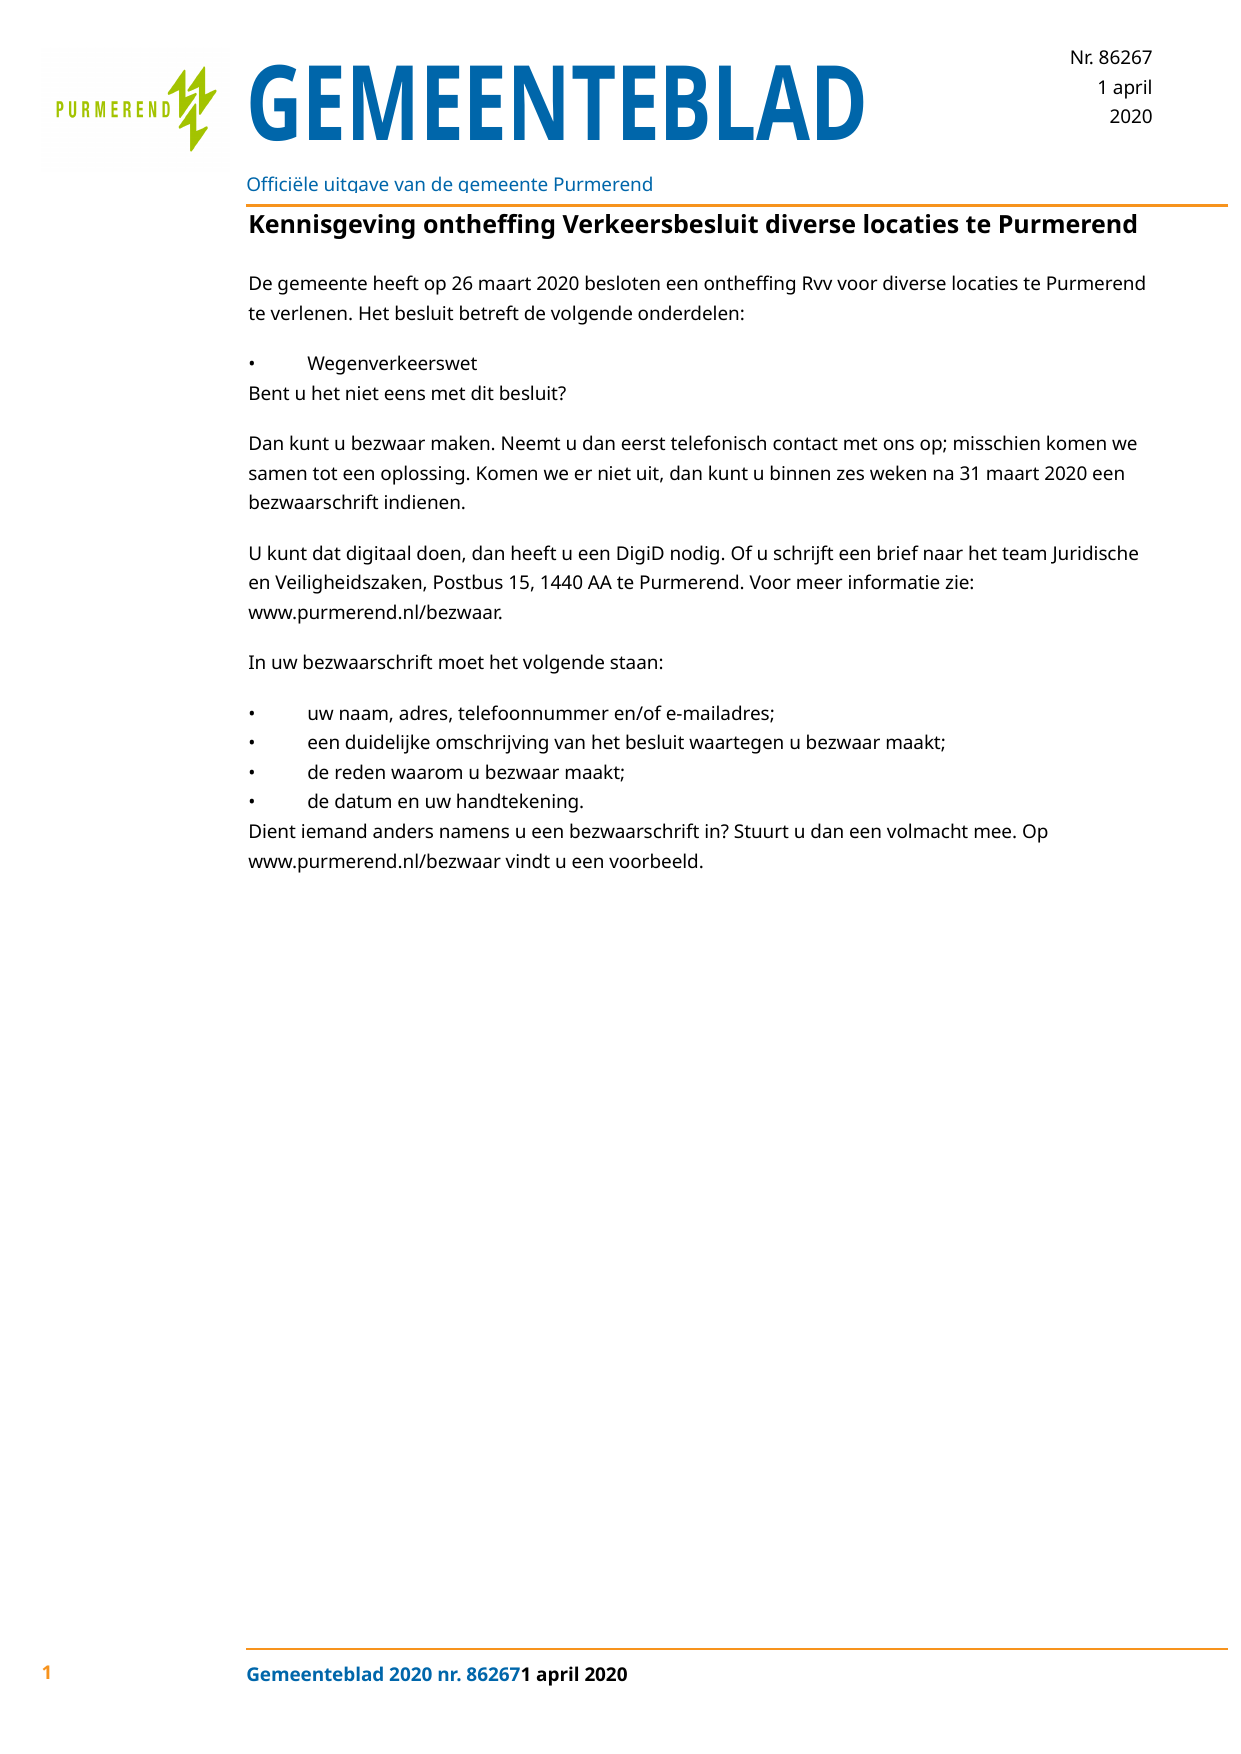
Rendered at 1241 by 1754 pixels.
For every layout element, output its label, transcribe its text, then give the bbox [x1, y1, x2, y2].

text U kunt dat digitaal doen, dan heeft u een DigiD nodig. Of u schrijft een brief naar het team Juridische en Veiligheidszaken, Postbus 15, 1440 AA te Purmerend. Voor meer informatie zie: www.purmerend.nl/bezwaar. [248, 540, 1152, 625]
list uw naam, adres, telefoonnummer en/of e-mailadres; [248, 700, 1152, 726]
list de datum en uw handtekening. [248, 789, 1152, 814]
list Wegenverkeerswet [248, 350, 1152, 376]
picture [41, 47, 231, 172]
text Kennisgeving ontheffing Verkeersbesluit diverse locaties te Purmerend [248, 207, 1152, 241]
text Dan kunt u bezwaar maken. Neemt u dan eerst telefonisch contact met ons op; misschien komen we samen tot een oplossing. Komen we er niet uit, dan kunt u binnen zes weken na 31 maart 2020 een bezwaarschrift indienen. [248, 430, 1152, 515]
text In uw bezwaarschrift moet het volgende staan: [248, 649, 1152, 675]
list de reden waarom u bezwaar maakt; [248, 759, 1152, 785]
text De gemeente heeft op 26 maart 2020 besloten een ontheffing Rvv voor diverse locaties te Purmerend te verlenen. Het besluit betreft de volgende onderdelen: [248, 270, 1152, 326]
text Dient iemand anders namens u een bezwaarschrift in? Stuurt u dan een volmacht mee. Op www.purmerend.nl/bezwaar vindt u een voorbeeld. [248, 818, 1152, 873]
list een duidelijke omschrijving van het besluit waartegen u bezwaar maakt; [248, 729, 1152, 755]
text Bent u het niet eens met dit besluit? [248, 380, 1152, 406]
